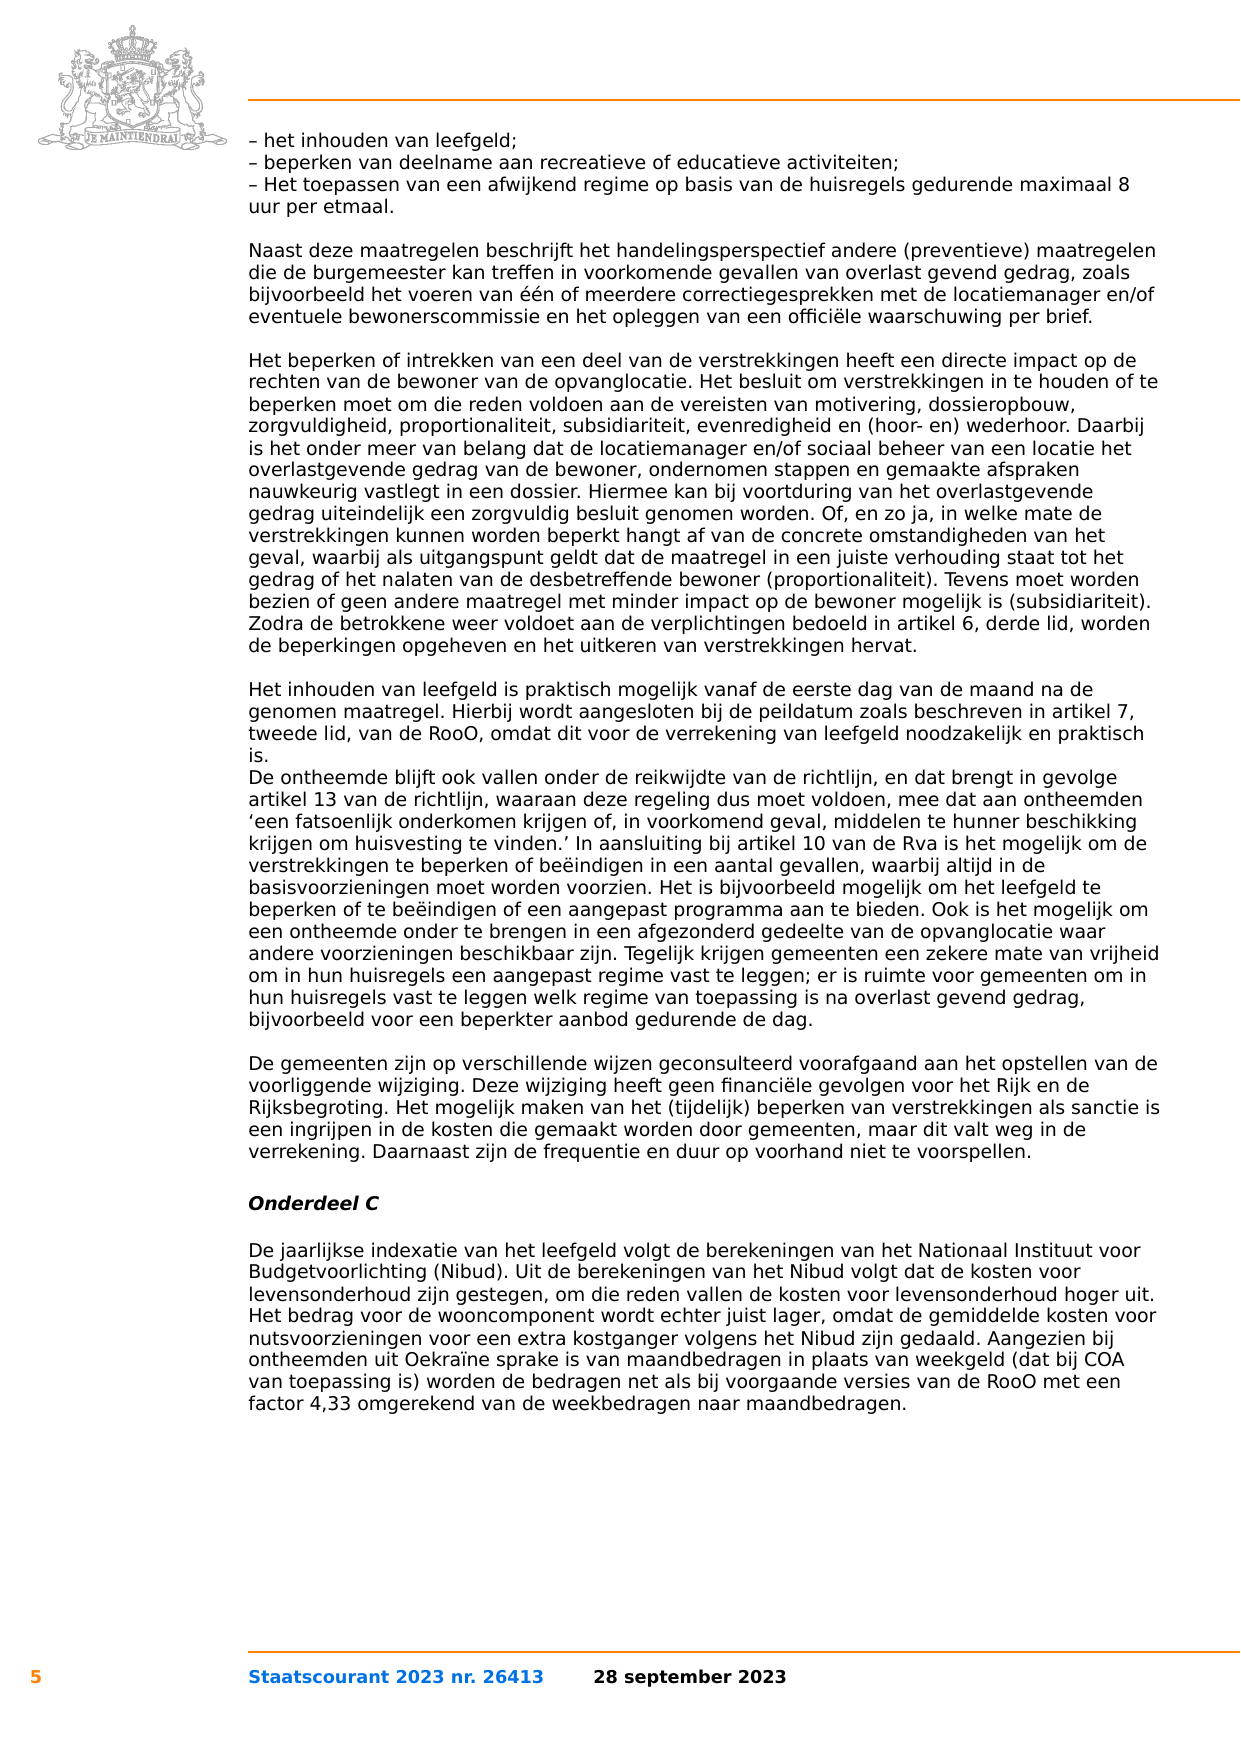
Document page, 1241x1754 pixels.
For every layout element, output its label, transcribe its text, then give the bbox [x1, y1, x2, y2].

subtitle Onderdeel C [248, 1192, 1163, 1214]
picture [38, 25, 227, 150]
text Het beperken of intrekken van een deel van de verstrekkingen heeft een directe impact op de rechten van de bewoner van de opvanglocatie. Het besluit om verstrekkingen in te houden of te beperken moet om die reden voldoen aan de vereisten van motivering, dossieropbouw, zorgvuldigheid, proportionaliteit, subsidiariteit, evenredigheid en (hoor- en) wederhoor. Daarbij is het onder meer van belang dat de locatiemanager en/of sociaal beheer van een locatie het overlastgevende gedrag van de bewoner, ondernomen stappen en gemaakte afspraken nauwkeurig vastlegt in een dossier. Hiermee kan bij voortduring van het overlastgevende gedrag uiteindelijk een zorgvuldig besluit genomen worden. Of, en zo ja, in welke mate de verstrekkingen kunnen worden beperkt hangt af van de concrete omstandigheden van het geval, waarbij als uitgangspunt geldt dat de maatregel in een juiste verhouding staat tot het gedrag of het nalaten van de desbetreffende bewoner (proportionaliteit). Tevens moet worden bezien of geen andere maatregel met minder impact op de bewoner mogelijk is (subsidiariteit). Zodra de betrokkene weer voldoet aan de verplichtingen bedoeld in artikel 6, derde lid, worden de beperkingen opgeheven en het uitkeren van verstrekkingen hervat. [248, 349, 1163, 657]
text – Het toepassen van een afwijkend regime op basis van de huisregels gedurende maximaal 8 uur per etmaal. [248, 174, 1163, 218]
text De gemeenten zijn op verschillende wijzen geconsulteerd voorafgaand aan het opstellen van de voorliggende wijziging. Deze wijziging heeft geen financiële gevolgen voor het Rijk en de Rijksbegroting. Het mogelijk maken van het (tijdelijk) beperken van verstrekkingen als sanctie is een ingrijpen in de kosten die gemaakt worden door gemeenten, maar dit valt weg in de verrekening. Daarnaast zijn de frequentie en duur op voorhand niet te voorspellen. [248, 1053, 1163, 1162]
text De ontheemde blijft ook vallen onder de reikwijdte van de richtlijn, en dat brengt in gevolge artikel 13 van de richtlijn, waaraan deze regeling dus moet voldoen, mee dat aan ontheemden ‘een fatsoenlijk onderkomen krijgen of, in voorkomend geval, middelen te hunner beschikking krijgen om huisvesting te vinden.’ In aansluiting bij artikel 10 van de Rva is het mogelijk om de verstrekkingen te beperken of beëindigen in een aantal gevallen, waarbij altijd in de basisvoorzieningen moet worden voorzien. Het is bijvoorbeeld mogelijk om het leefgeld te beperken of te beëindigen of een aangepast programma aan te bieden. Ook is het mogelijk om een ontheemde onder te brengen in een afgezonderd gedeelte van de opvanglocatie waar andere voorzieningen beschikbaar zijn. Tegelijk krijgen gemeenten een zekere mate van vrijheid om in hun huisregels een aangepast regime vast te leggen; er is ruimte voor gemeenten om in hun huisregels vast te leggen welk regime van toepassing is na overlast gevend gedrag, bijvoorbeeld voor een beperkter aanbod gedurende de dag. [248, 767, 1163, 1031]
text Naast deze maatregelen beschrijft het handelingsperspectief andere (preventieve) maatregelen die de burgemeester kan treffen in voorkomende gevallen van overlast gevend gedrag, zoals bijvoorbeeld het voeren van één of meerdere correctiegesprekken met de locatiemanager en/of eventuele bewonerscommissie en het opleggen van een officiële waarschuwing per brief. [248, 240, 1163, 328]
text – het inhouden van leefgeld; [248, 130, 1163, 152]
text Het inhouden van leefgeld is praktisch mogelijk vanaf de eerste dag van de maand na de genomen maatregel. Hierbij wordt aangesloten bij de peildatum zoals beschreven in artikel 7, tweede lid, van de RooO, omdat dit voor de verrekening van leefgeld noodzakelijk en praktisch is. [248, 679, 1163, 767]
text De jaarlijkse indexatie van het leefgeld volgt de berekeningen van het Nationaal Instituut voor Budgetvoorlichting (Nibud). Uit de berekeningen van het Nibud volgt dat de kosten voor levensonderhoud zijn gestegen, om die reden vallen de kosten voor levensonderhoud hoger uit. Het bedrag voor de wooncomponent wordt echter juist lager, omdat de gemiddelde kosten voor nutsvoorzieningen voor een extra kostganger volgens het Nibud zijn gedaald. Aangezien bij ontheemden uit Oekraïne sprake is van maandbedragen in plaats van weekgeld (dat bij COA van toepassing is) worden de bedragen net als bij voorgaande versies van de RooO met een factor 4,33 omgerekend van de weekbedragen naar maandbedragen. [248, 1239, 1163, 1415]
text – beperken van deelname aan recreatieve of educatieve activiteiten; [248, 152, 1163, 174]
